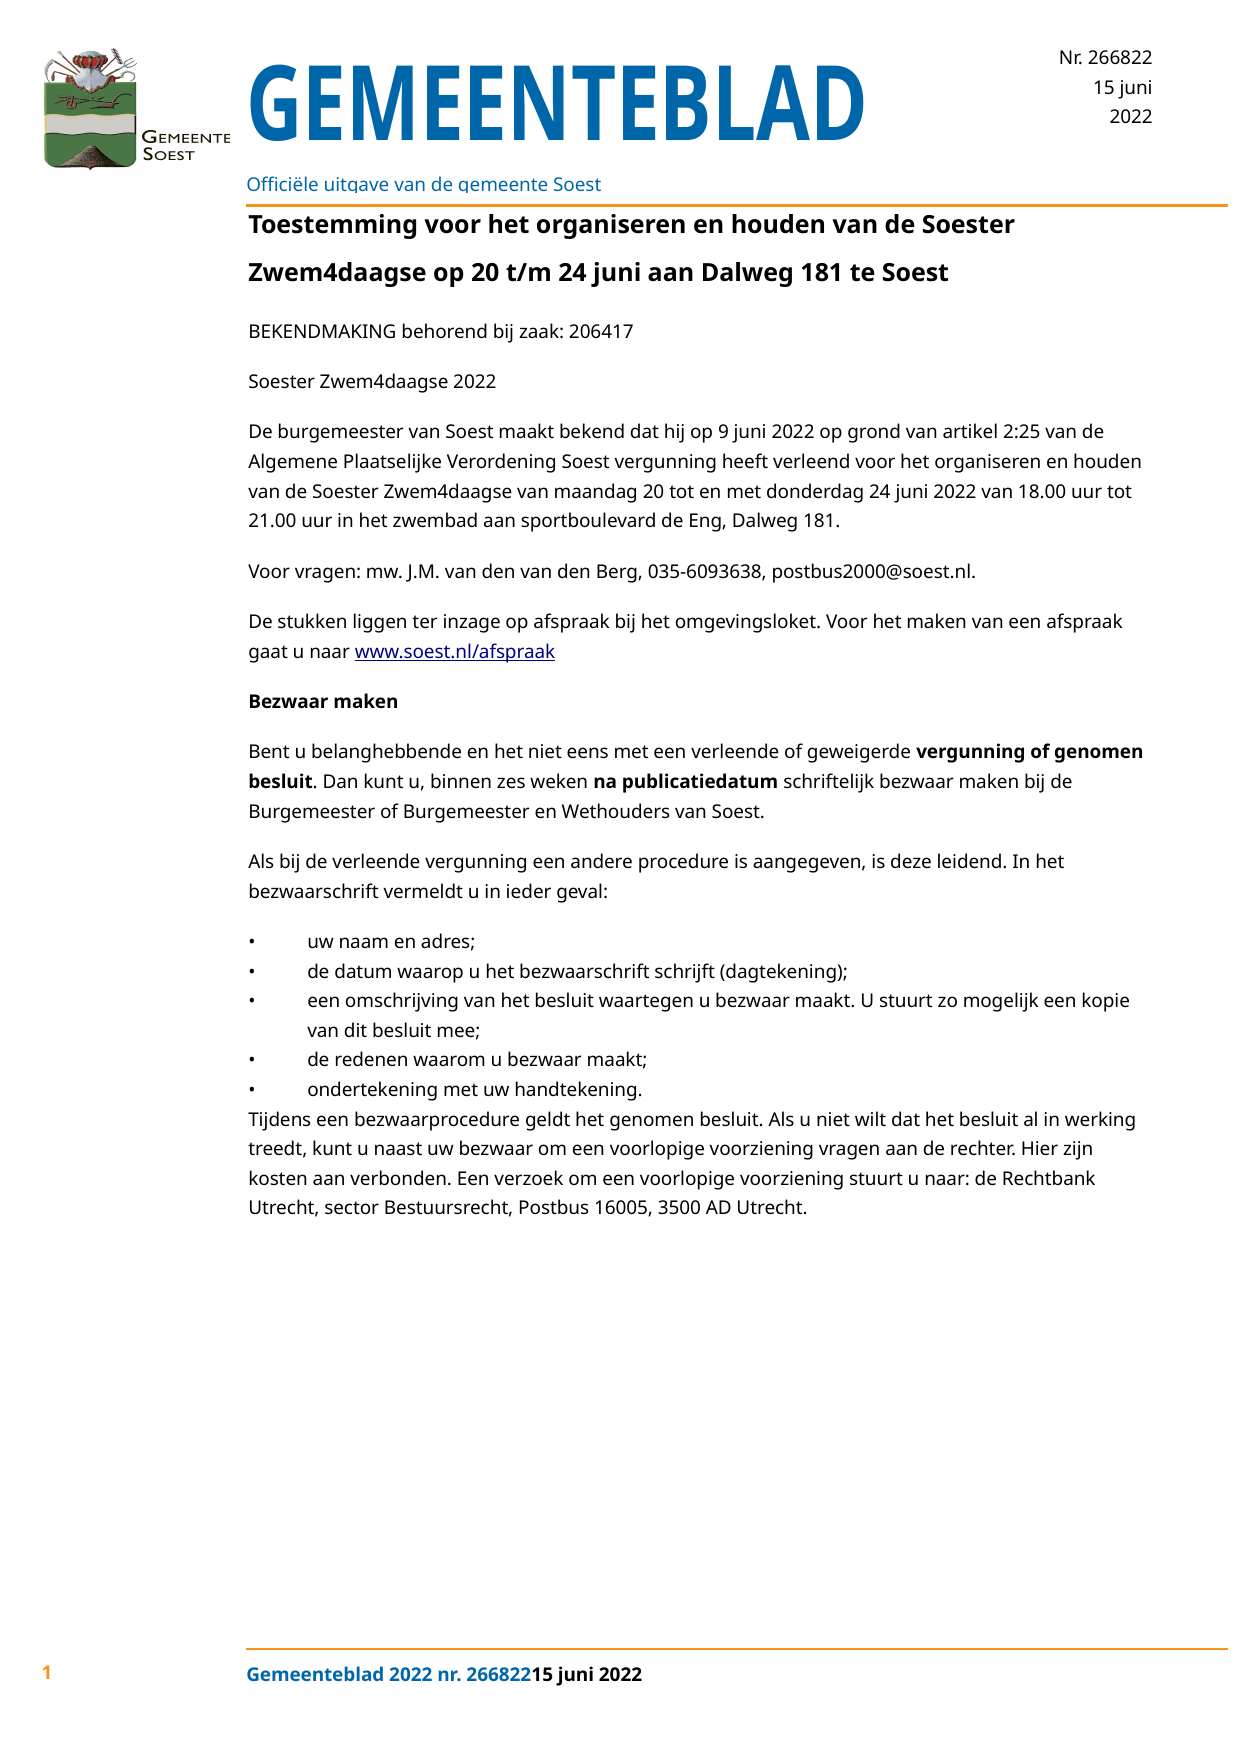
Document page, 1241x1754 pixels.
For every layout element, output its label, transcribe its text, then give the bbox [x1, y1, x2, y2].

text Bezwaar maken [248, 688, 1152, 714]
text Soester Zwem4daagse 2022 [248, 368, 1152, 394]
text Tijdens een bezwaarprocedure geldt het genomen besluit. Als u niet wilt dat het besluit al in werking treedt, kunt u naast uw bezwaar om een voorlopige voorziening vragen aan de rechter. Hier zijn kosten aan verbonden. Een verzoek om een voorlopige voorziening stuurt u naar: de Rechtbank Utrecht, sector Bestuursrecht, Postbus 16005, 3500 AD Utrecht. [248, 1106, 1152, 1220]
list uw naam en adres; [248, 928, 1152, 954]
text Bent u belanghebbende en het niet eens met een verleende of geweigerde vergunning of genomen besluit. Dan kunt u, binnen zes weken na publicatiedatum schriftelijk bezwaar maken bij de Burgemeester of Burgemeester en Wethouders van Soest. [248, 739, 1152, 824]
list een omschrijving van het besluit waartegen u bezwaar maakt. U stuurt zo mogelijk een kopie van dit besluit mee; [248, 987, 1152, 1043]
text Toestemming voor het organiseren en houden van de Soester Zwem4daagse op 20 t/m 24 juni aan Dalweg 181 te Soest [248, 207, 1152, 288]
text De stukken liggen ter inzage op afspraak bij het omgevingsloket. Voor het maken van een afspraak gaat u naar www.soest.nl/afspraak [248, 608, 1152, 664]
text Voor vragen: mw. J.M. van den van den Berg, 035-6093638, postbus2000@soest.nl. [248, 558, 1152, 584]
list ondertekening met uw handtekening. [248, 1076, 1152, 1102]
list de redenen waarom u bezwaar maakt; [248, 1047, 1152, 1072]
text De burgemeester van Soest maakt bekend dat hij op 9 juni 2022 op grond van artikel 2:25 van de Algemene Plaatselijke Verordening Soest vergunning heeft verleend voor het organiseren en houden van de Soester Zwem4daagse van maandag 20 tot en met donderdag 24 juni 2022 van 18.00 uur tot 21.00 uur in het zwembad aan sportboulevard de Eng, Dalweg 181. [248, 419, 1152, 533]
list de datum waarop u het bezwaarschrift schrijft (dagtekening); [248, 958, 1152, 984]
picture [41, 47, 231, 172]
text BEKENDMAKING behorend bij zaak: 206417 [248, 318, 1152, 344]
text Als bij de verleende vergunning een andere procedure is aangegeven, is deze leidend. In het bezwaarschrift vermeldt u in ieder geval: [248, 848, 1152, 904]
